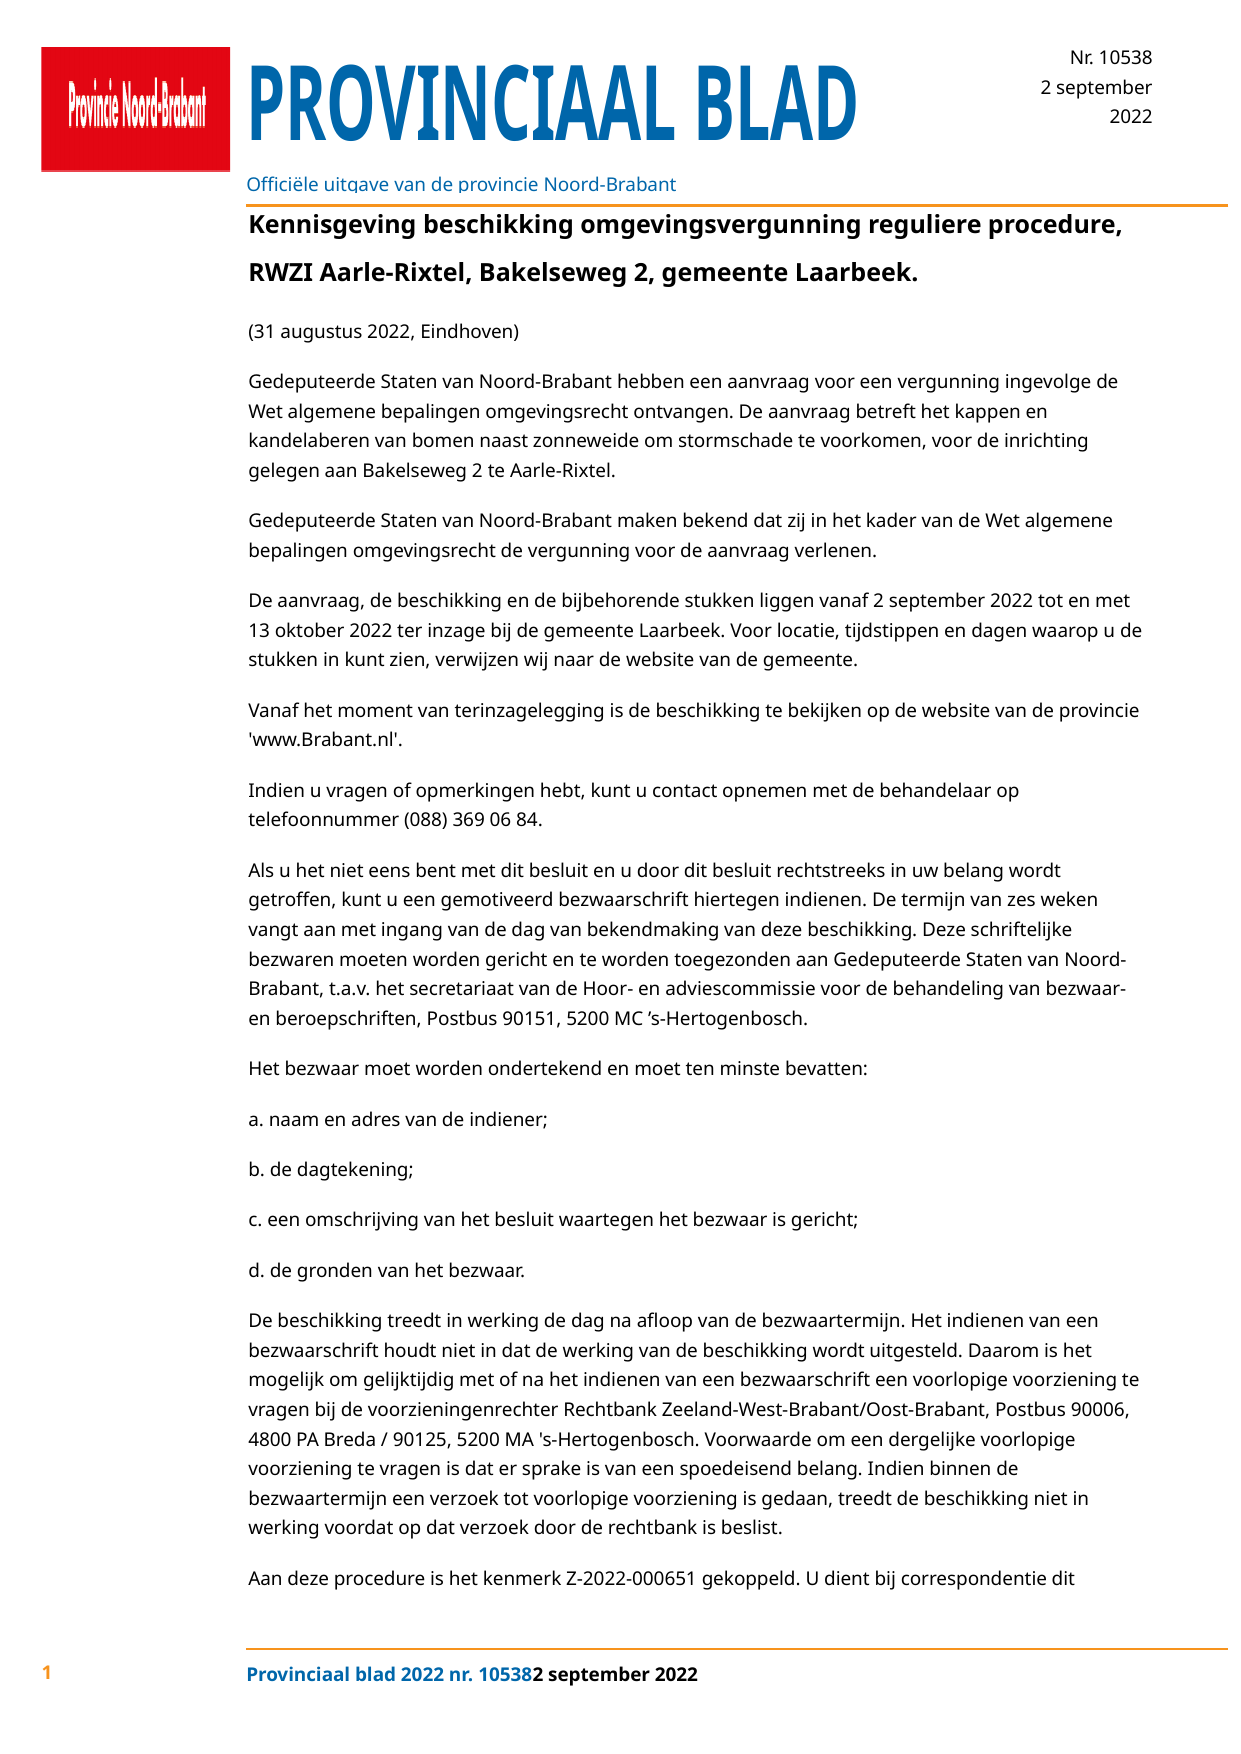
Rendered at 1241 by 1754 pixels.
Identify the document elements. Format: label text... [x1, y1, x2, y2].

text Kennisgeving beschikking omgevingsvergunning reguliere procedure, RWZI Aarle-Rixtel, Bakelseweg 2, gemeente Laarbeek. [248, 207, 1152, 288]
text Het bezwaar moet worden ondertekend en moet ten minste bevatten: [248, 1055, 1152, 1081]
text Als u het niet eens bent met dit besluit en u door dit besluit rechtstreeks in uw belang wordt getroffen, kunt u een gemotiveerd bezwaarschrift hiertegen indienen. De termijn van zes weken vangt aan met ingang van de dag van bekendmaking van deze beschikking. Deze schriftelijke bezwaren moeten worden gericht en te worden toegezonden aan Gedeputeerde Staten van Noord-Brabant, t.a.v. het secretariaat van de Hoor- en adviescommissie voor de behandeling van bezwaar- en beroepschriften, Postbus 90151, 5200 MC ’s-Hertogenbosch. [248, 857, 1152, 1031]
text a. naam en adres van de indiener; [248, 1106, 1152, 1132]
text Vanaf het moment van terinzagelegging is de beschikking te bekijken op de website van de provincie 'www.Brabant.nl'. [248, 697, 1152, 752]
text Indien u vragen of opmerkingen hebt, kunt u contact opnemen met de behandelaar op telefoonnummer (088) 369 06 84. [248, 777, 1152, 832]
text b. de dagtekening; [248, 1156, 1152, 1182]
picture [41, 47, 231, 172]
text De aanvraag, de beschikking en de bijbehorende stukken liggen vanaf 2 september 2022 tot en met 13 oktober 2022 ter inzage bij de gemeente Laarbeek. Voor locatie, tijdstippen en dagen waarop u de stukken in kunt zien, verwijzen wij naar de website van de gemeente. [248, 587, 1152, 672]
text Gedeputeerde Staten van Noord-Brabant maken bekend dat zij in het kader van de Wet algemene bepalingen omgevingsrecht de vergunning voor de aanvraag verlenen. [248, 507, 1152, 563]
text d. de gronden van het bezwaar. [248, 1257, 1152, 1283]
text Aan deze procedure is het kenmerk Z-2022-000651 gekoppeld. U dient bij correspondentie dit [248, 1565, 1152, 1591]
text Gedeputeerde Staten van Noord-Brabant hebben een aanvraag voor een vergunning ingevolge de Wet algemene bepalingen omgevingsrecht ontvangen. De aanvraag betreft het kappen en kandelaberen van bomen naast zonneweide om stormschade te voorkomen, voor de inrichting gelegen aan Bakelseweg 2 te Aarle-Rixtel. [248, 368, 1152, 483]
text De beschikking treedt in werking de dag na afloop van de bezwaartermijn. Het indienen van een bezwaarschrift houdt niet in dat de werking van de beschikking wordt uitgesteld. Daarom is het mogelijk om gelijktijdig met of na het indienen van een bezwaarschrift een voorlopige voorziening te vragen bij de voorzieningenrechter Rechtbank Zeeland-West-Brabant/Oost-Brabant, Postbus 90006, 4800 PA Breda / 90125, 5200 MA 's-Hertogenbosch. Voorwaarde om een dergelijke voorlopige voorziening te vragen is dat er sprake is van een spoedeisend belang. Indien binnen de bezwaartermijn een verzoek tot voorlopige voorziening is gedaan, treedt de beschikking niet in werking voordat op dat verzoek door de rechtbank is beslist. [248, 1307, 1152, 1540]
text (31 augustus 2022, Eindhoven) [248, 318, 1152, 344]
text c. een omschrijving van het besluit waartegen het bezwaar is gericht; [248, 1207, 1152, 1232]
